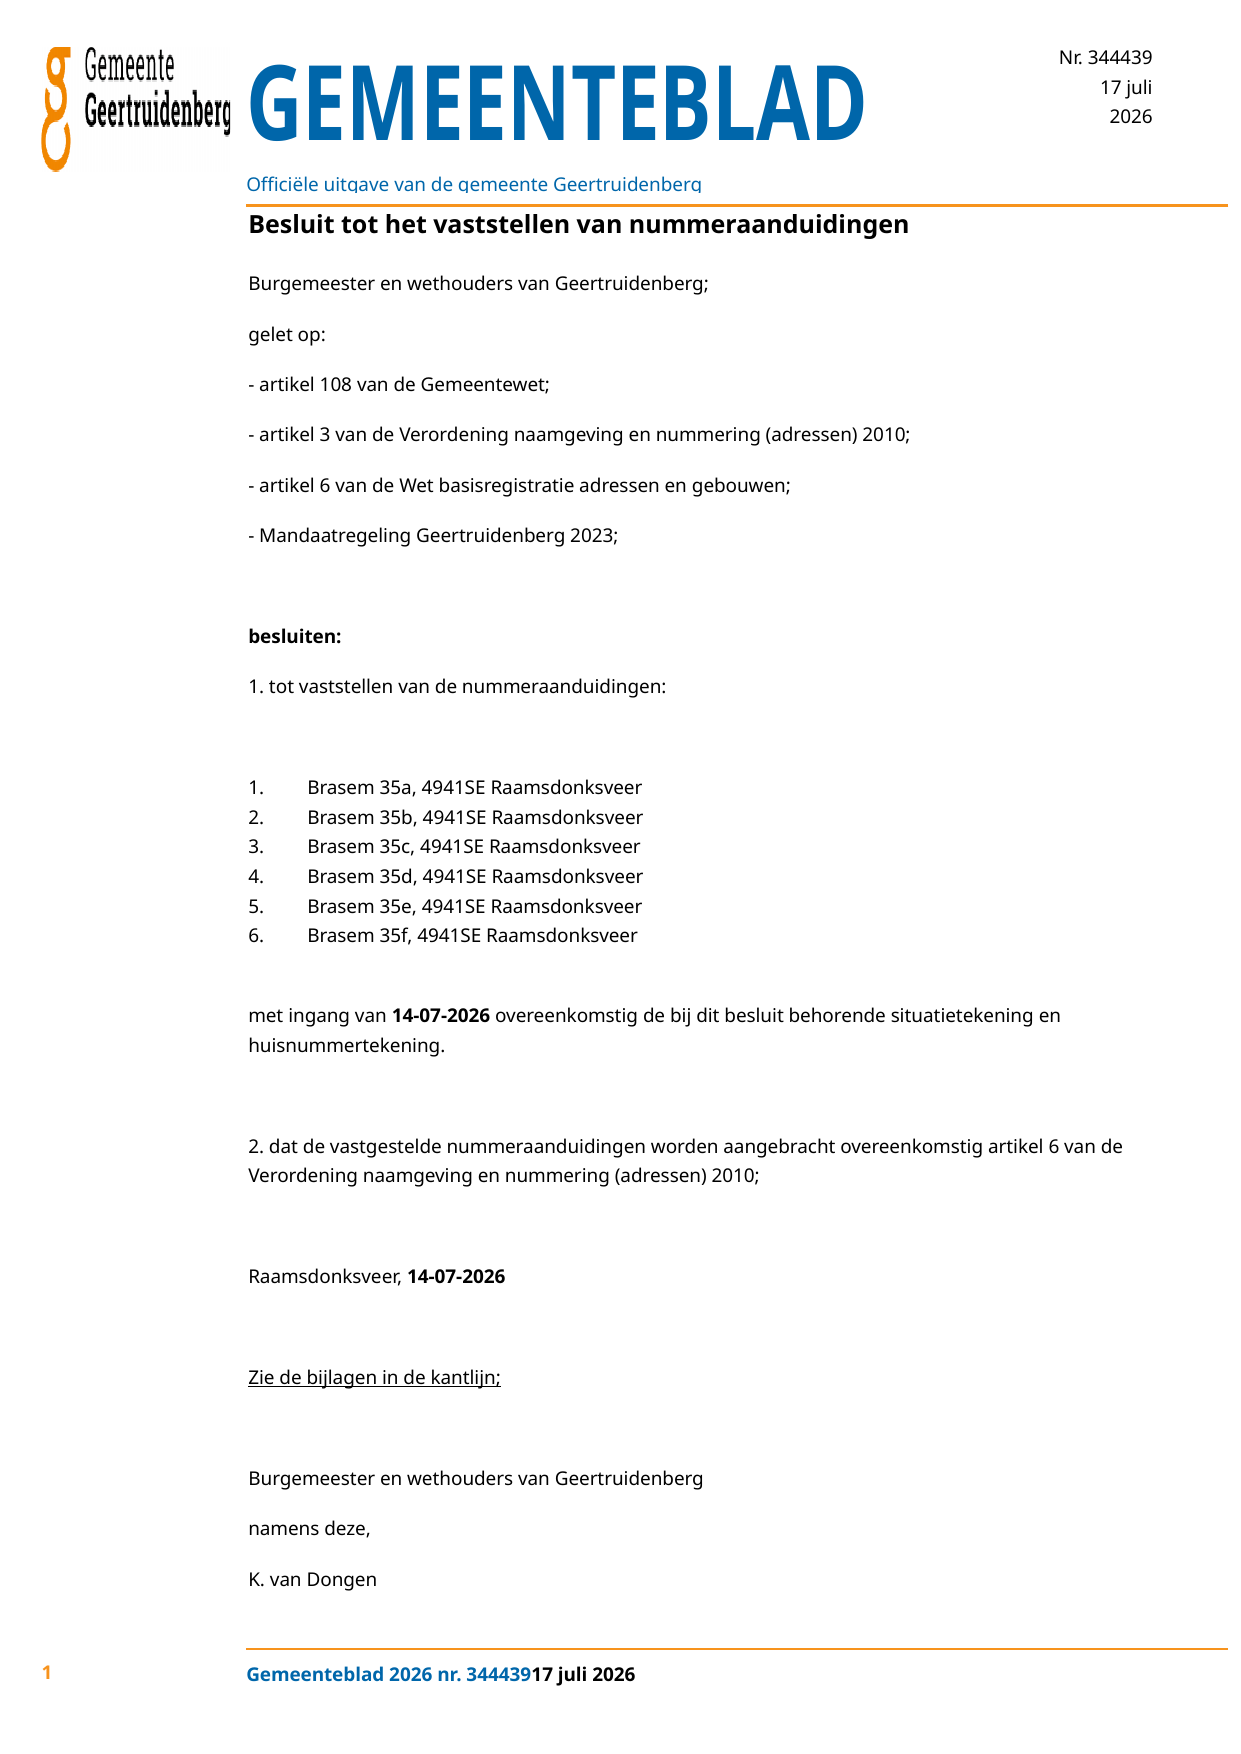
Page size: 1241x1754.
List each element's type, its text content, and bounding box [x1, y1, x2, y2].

list Brasem 35b, 4941SE Raamsdonksveer [248, 804, 1152, 830]
text Zie de bijlagen in de kantlijn; [248, 1364, 1152, 1390]
text Burgemeester en wethouders van Geertruidenberg [248, 1465, 1152, 1491]
text - artikel 3 van de Verordening naamgeving en nummering (adressen) 2010; [248, 422, 1152, 447]
list Brasem 35a, 4941SE Raamsdonksveer [248, 774, 1152, 800]
text 1. tot vaststellen van de nummeraanduidingen: [248, 674, 1152, 699]
text K. van Dongen [248, 1566, 1152, 1591]
text namens deze, [248, 1515, 1152, 1541]
text besluiten: [248, 623, 1152, 649]
text met ingang van 14-07-2026 overeenkomstig de bij dit besluit behorende situatietekening en huisnummertekening. [248, 1002, 1152, 1058]
list Brasem 35d, 4941SE Raamsdonksveer [248, 863, 1152, 889]
text - Mandaatregeling Geertruidenberg 2023; [248, 522, 1152, 548]
text Burgemeester en wethouders van Geertruidenberg; [248, 270, 1152, 296]
list Brasem 35f, 4941SE Raamsdonksveer [248, 922, 1152, 948]
text Besluit tot het vaststellen van nummeraanduidingen [248, 207, 1152, 241]
text 2. dat de vastgestelde nummeraanduidingen worden aangebracht overeenkomstig artikel 6 van de Verordening naamgeving en nummering (adressen) 2010; [248, 1133, 1152, 1188]
list Brasem 35e, 4941SE Raamsdonksveer [248, 893, 1152, 918]
text Raamsdonksveer, 14-07-2026 [248, 1263, 1152, 1289]
text - artikel 6 van de Wet basisregistratie adressen en gebouwen; [248, 472, 1152, 498]
text - artikel 108 van de Gemeentewet; [248, 371, 1152, 397]
list Brasem 35c, 4941SE Raamsdonksveer [248, 834, 1152, 859]
text gelet op: [248, 321, 1152, 346]
picture [41, 47, 231, 172]
